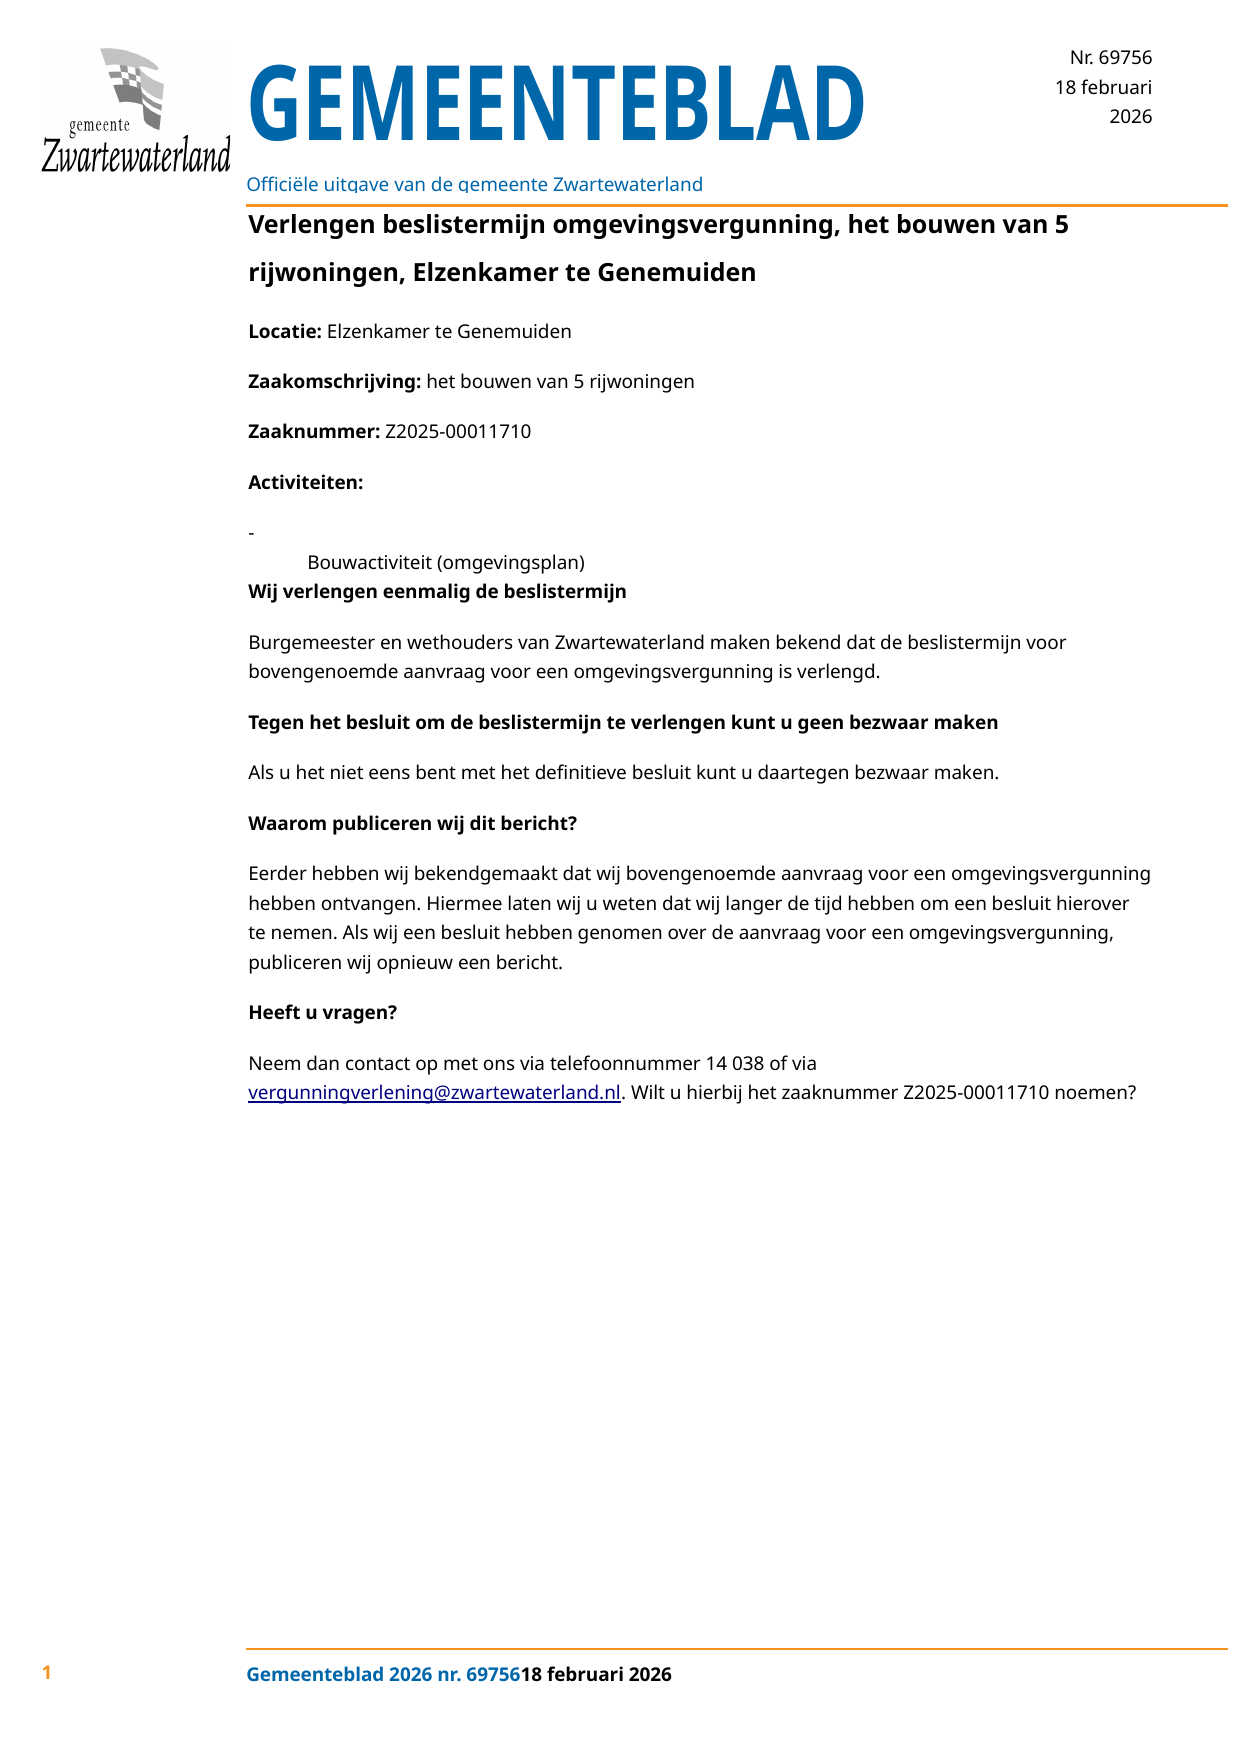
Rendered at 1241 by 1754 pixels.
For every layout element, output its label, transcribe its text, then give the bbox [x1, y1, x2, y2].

text Burgemeester en wethouders van Zwartewaterland maken bekend dat de beslistermijn voor bovengenoemde aanvraag voor een omgevingsvergunning is verlengd. [248, 629, 1152, 684]
text Neem dan contact op met ons via telefoonnummer 14 038 of via vergunningverlening@zwartewaterland.nl. Wilt u hierbij het zaaknummer Z2025-00011710 noemen? [248, 1050, 1152, 1105]
text Als u het niet eens bent met het definitieve besluit kunt u daartegen bezwaar maken. [248, 759, 1152, 785]
text Zaakomschrijving: het bouwen van 5 rijwoningen [248, 368, 1152, 394]
text Verlengen beslistermijn omgevingsvergunning, het bouwen van 5 rijwoningen, Elzenkamer te Genemuiden [248, 207, 1152, 288]
picture [41, 47, 231, 172]
text Zaaknummer: Z2025-00011710 [248, 419, 1152, 444]
text Waarom publiceren wij dit bericht? [248, 810, 1152, 836]
text Locatie: Elzenkamer te Genemuiden [248, 318, 1152, 344]
text Eerder hebben wij bekendgemaakt dat wij bovengenoemde aanvraag voor een omgevingsvergunning hebben ontvangen. Hiermee laten wij u weten dat wij langer de tijd hebben om een besluit hierover te nemen. Als wij een besluit hebben genomen over de aanvraag voor een omgevingsvergunning, publiceren wij opnieuw een bericht. [248, 860, 1152, 975]
text Wij verlengen eenmalig de beslistermijn [248, 579, 1152, 604]
text Activiteiten: [248, 469, 1152, 495]
text Heeft u vragen? [248, 999, 1152, 1025]
text Tegen het besluit om de beslistermijn te verlengen kunt u geen bezwaar maken [248, 709, 1152, 735]
list Bouwactiviteit (omgevingsplan) [248, 549, 1152, 575]
